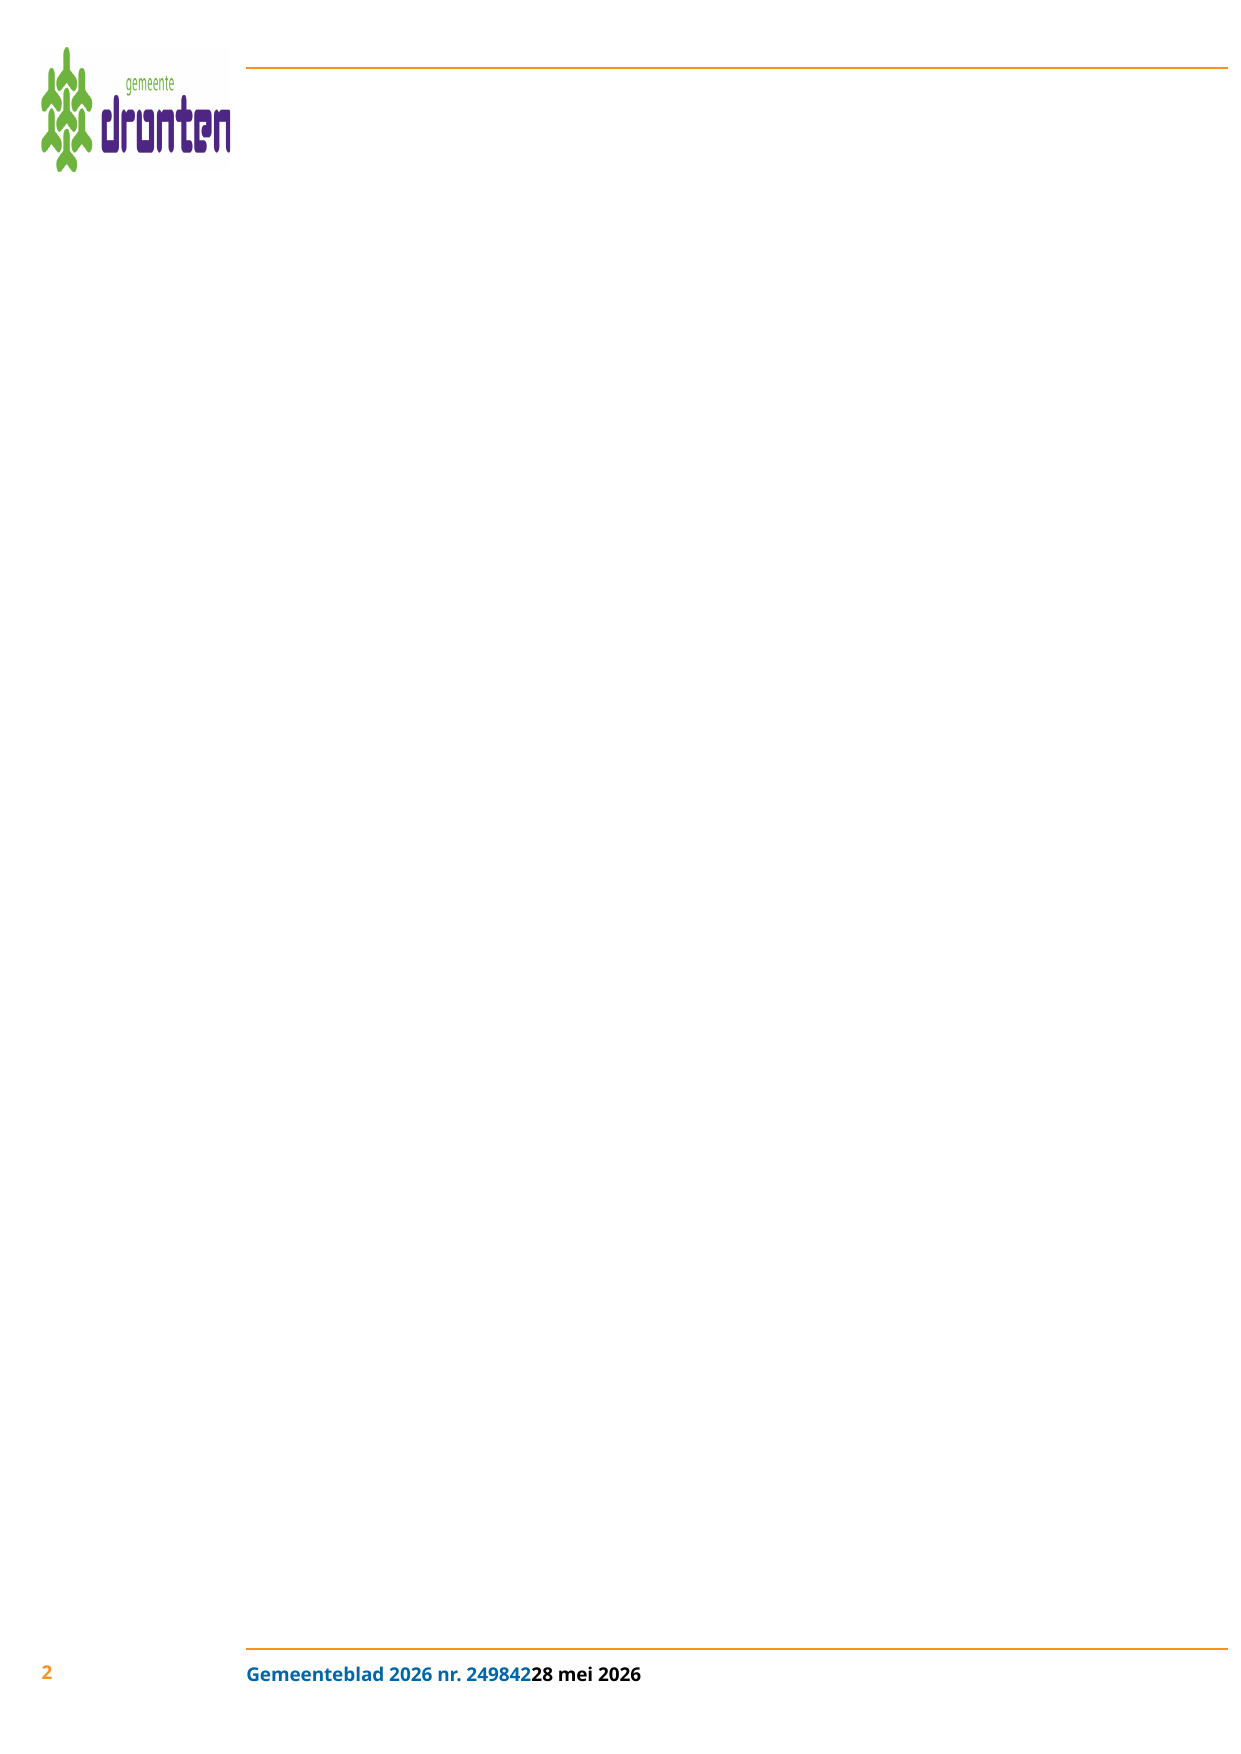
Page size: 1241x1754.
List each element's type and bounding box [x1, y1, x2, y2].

picture [41, 47, 231, 172]
